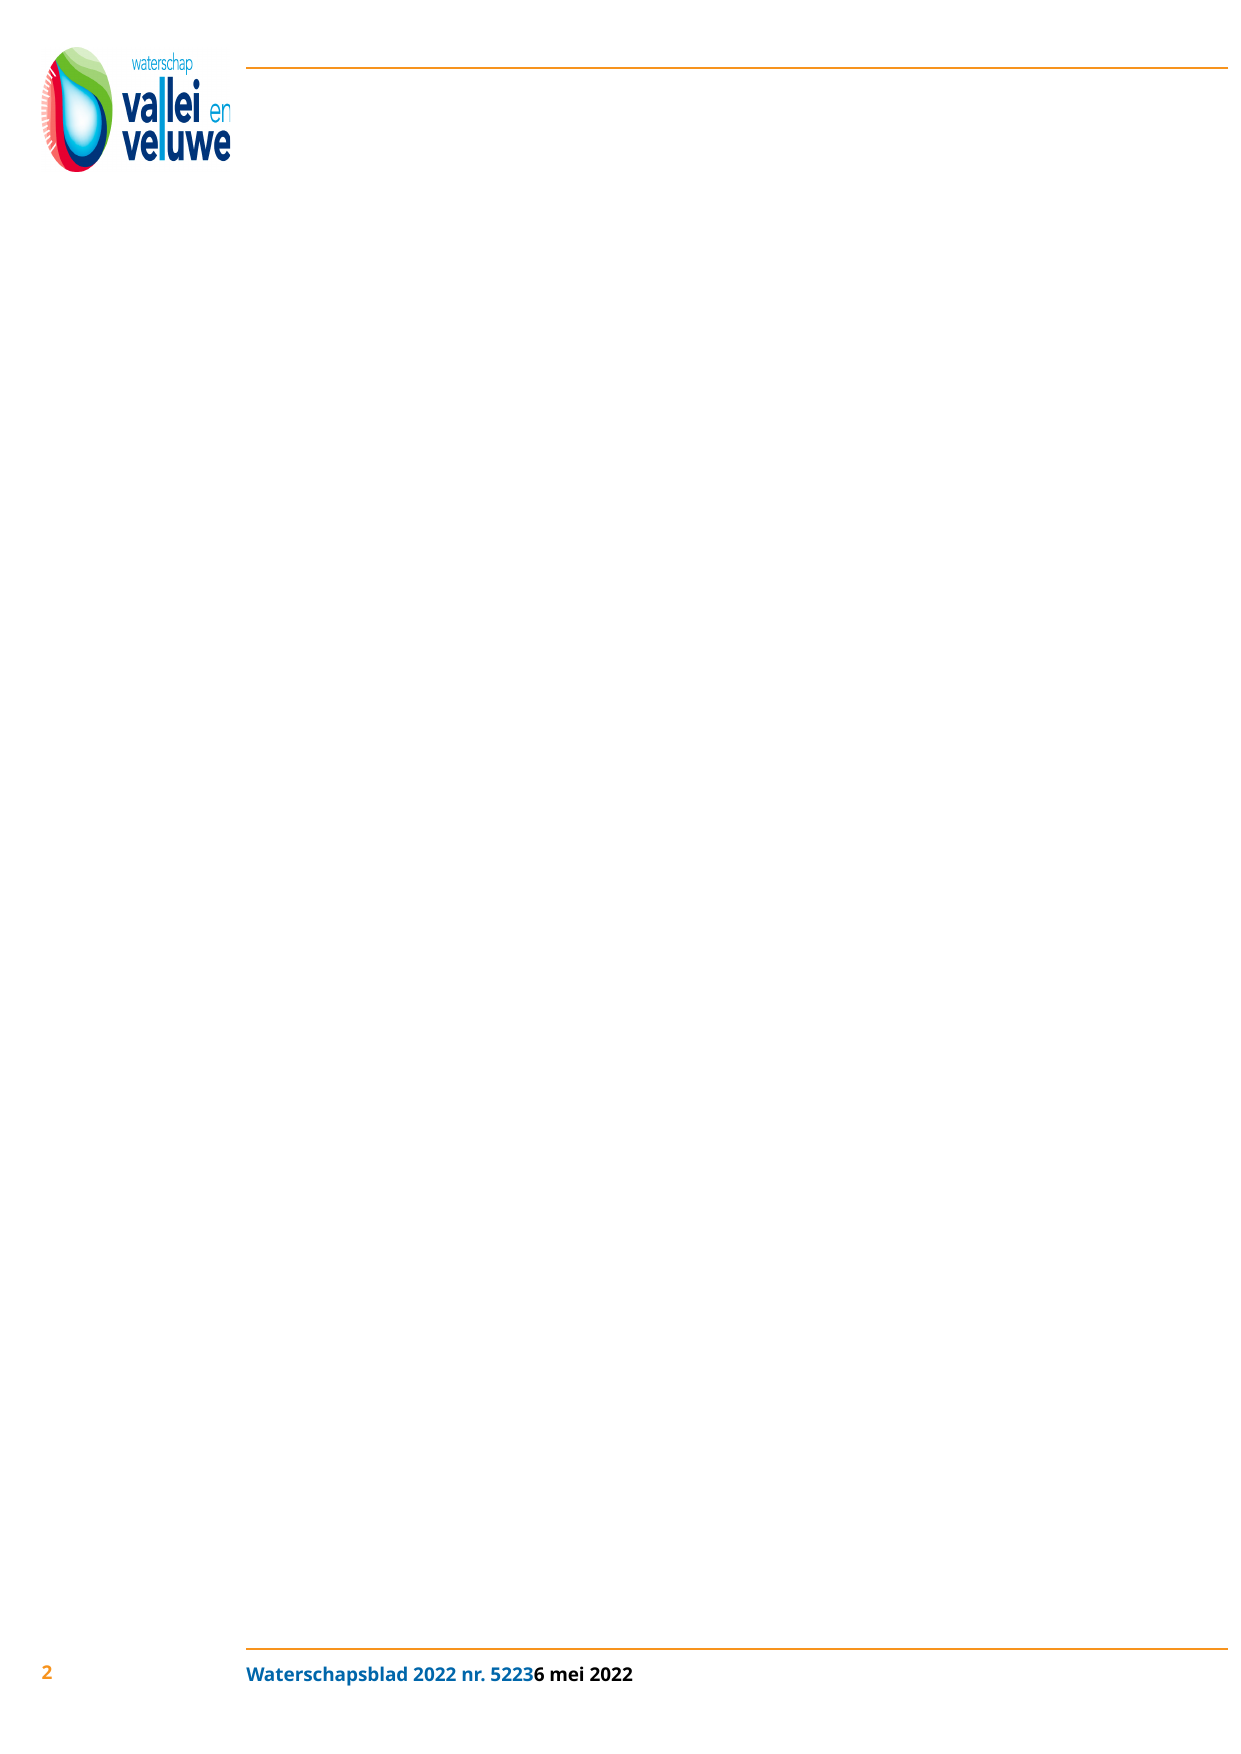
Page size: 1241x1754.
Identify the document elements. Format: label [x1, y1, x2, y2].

picture [41, 47, 231, 172]
